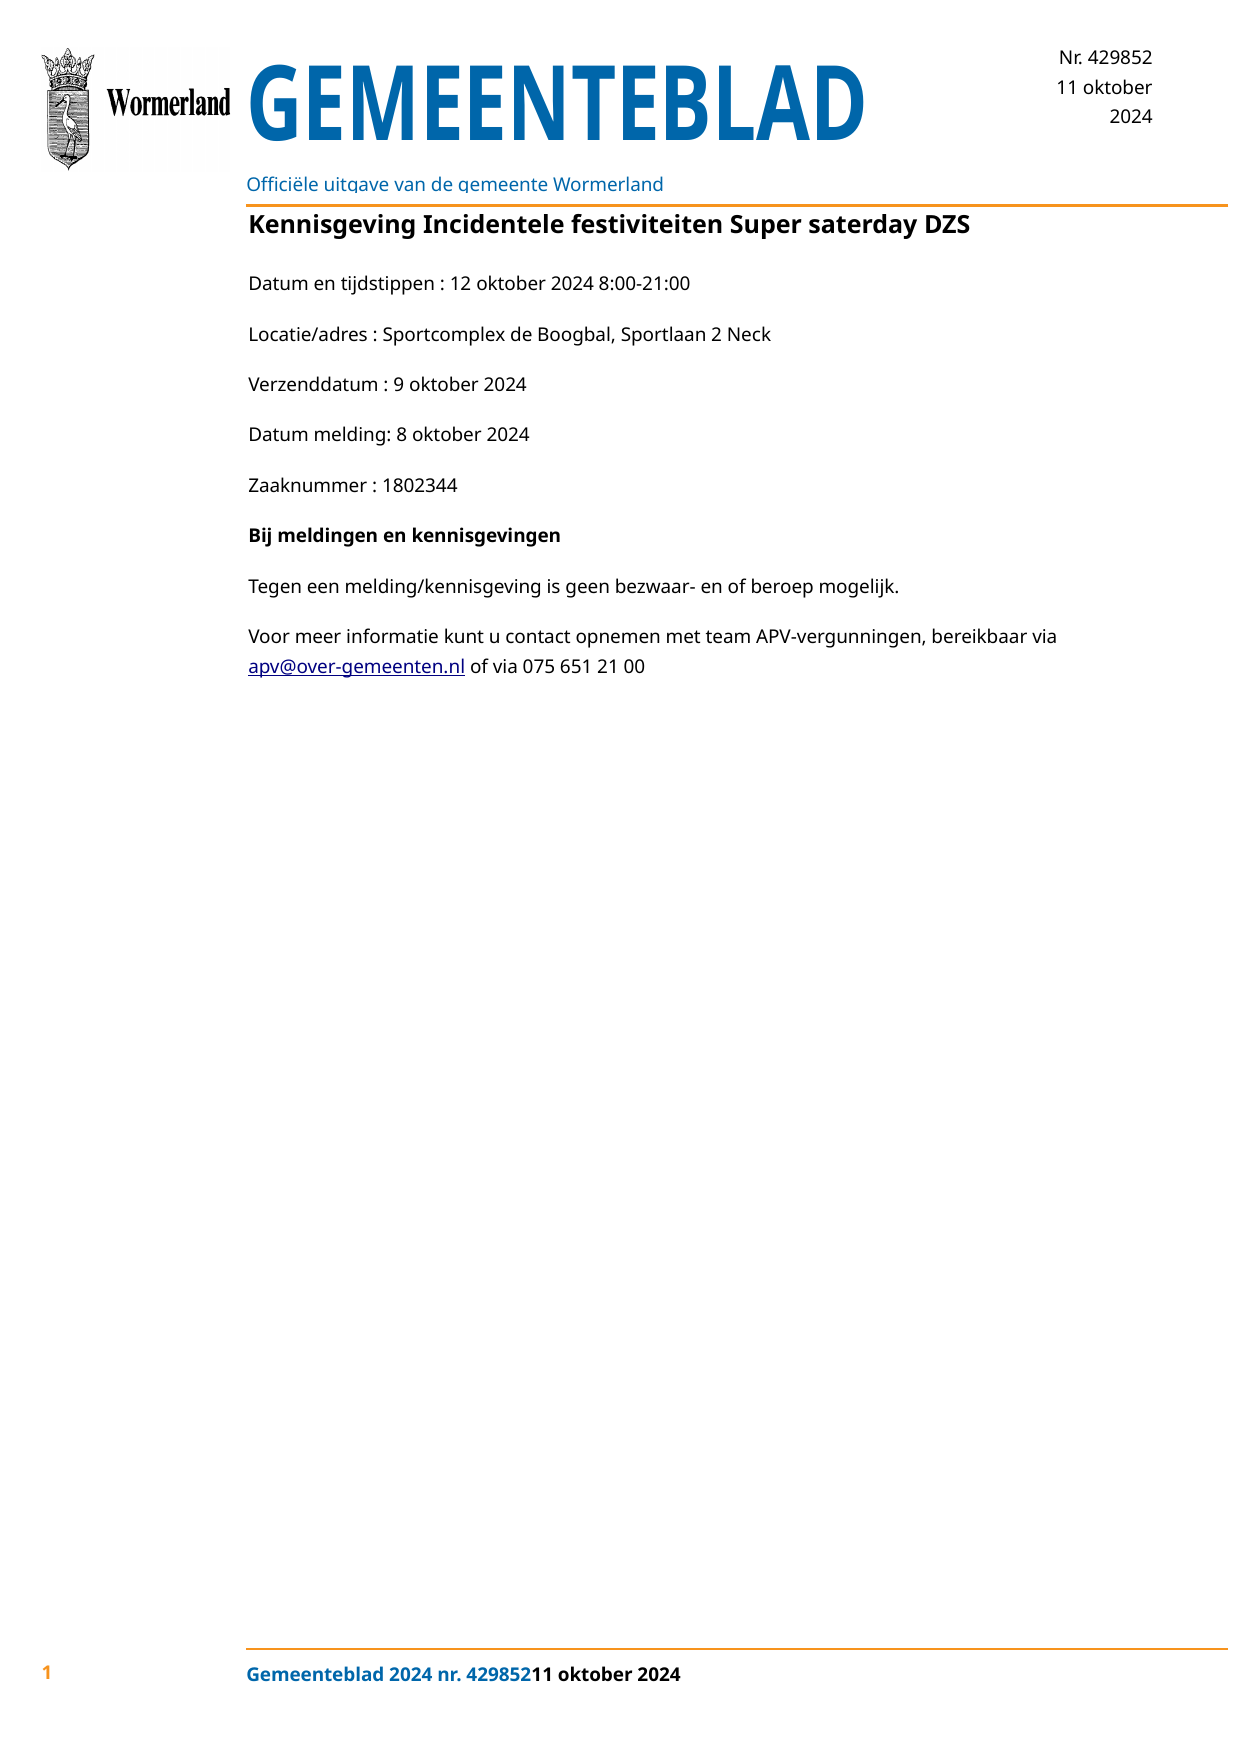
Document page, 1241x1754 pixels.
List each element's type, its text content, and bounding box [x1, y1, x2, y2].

text Kennisgeving Incidentele festiviteiten Super saterday DZS [248, 207, 1152, 241]
text Verzenddatum : 9 oktober 2024 [248, 371, 1152, 397]
text Datum melding: 8 oktober 2024 [248, 422, 1152, 447]
text Zaaknummer : 1802344 [248, 472, 1152, 498]
text Locatie/adres : Sportcomplex de Boogbal, Sportlaan 2 Neck [248, 321, 1152, 346]
picture [41, 47, 231, 172]
text Voor meer informatie kunt u contact opnemen met team APV-vergunningen, bereikbaar via apv@over-gemeenten.nl of via 075 651 21 00 [248, 623, 1152, 678]
text Bij meldingen en kennisgevingen [248, 522, 1152, 548]
text Datum en tijdstippen : 12 oktober 2024 8:00-21:00 [248, 270, 1152, 296]
text Tegen een melding/kennisgeving is geen bezwaar- en of beroep mogelijk. [248, 573, 1152, 598]
